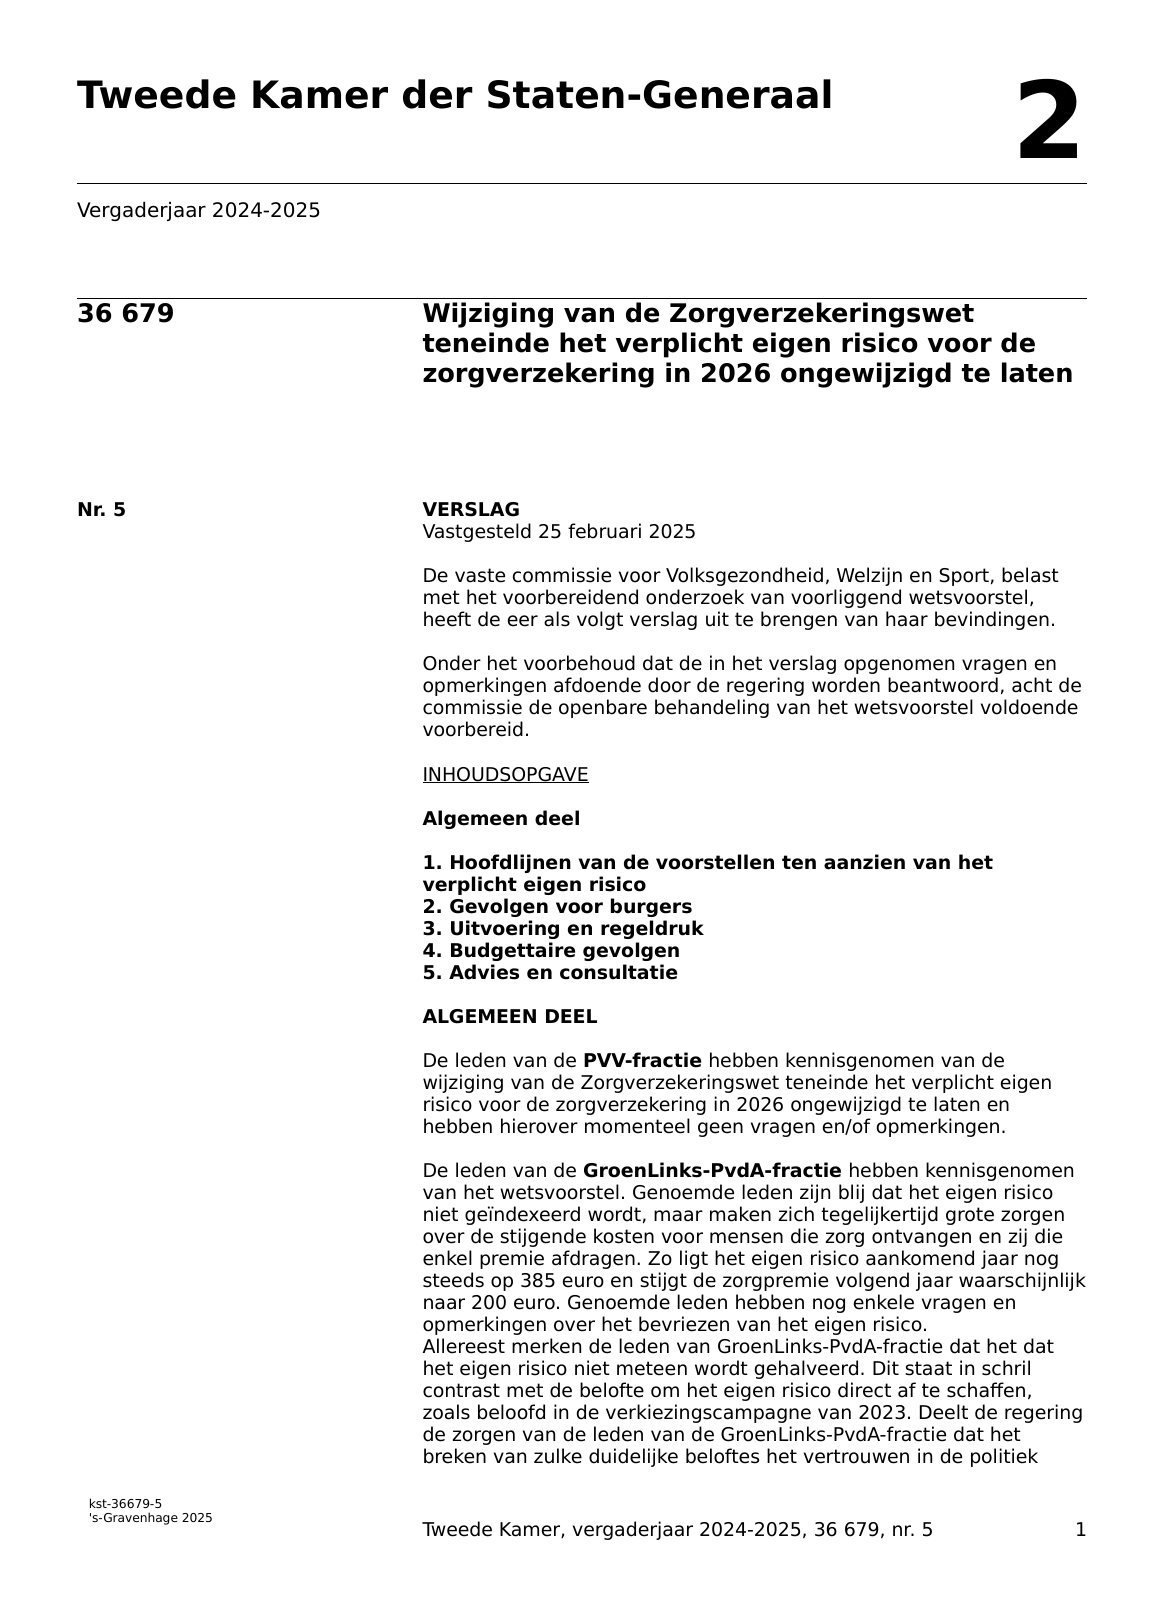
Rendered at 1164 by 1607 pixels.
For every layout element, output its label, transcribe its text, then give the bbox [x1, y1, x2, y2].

text kst-36679-5 [88, 1497, 323, 1511]
text Vastgesteld 25 februari 2025 [422, 521, 1087, 543]
text 2. Gevolgen voor burgers [422, 896, 1087, 918]
subtitle Algemeen deel [422, 808, 1087, 829]
text Onder het voorbehoud dat de in het verslag opgenomen vragen en opmerkingen afdoende door de regering worden beantwoord, acht de commissie de openbare behandeling van het wetsvoorstel voldoende voorbereid. [422, 653, 1087, 741]
text 3. Uitvoering en regeldruk [422, 918, 1087, 940]
text De vaste commissie voor Volksgezondheid, Welzijn en Sport, belast met het voorbereidend onderzoek van voorliggend wetsvoorstel, heeft de eer als volgt verslag uit te brengen van haar bevindingen. [422, 565, 1087, 631]
table_header Tweede Kamer der Staten-Generaal [77, 59, 886, 183]
subtitle Nr. 5 VERSLAG [77, 499, 1087, 521]
text 4. Budgettaire gevolgen [422, 940, 1087, 962]
text 5. Advies en consultatie [422, 962, 1087, 984]
text De leden van de GroenLinks-PvdA-fractie hebben kennisgenomen van het wetsvoorstel. Genoemde leden zijn blij dat het eigen risico niet geïndexeerd wordt, maar maken zich tegelijkertijd grote zorgen over de stijgende kosten voor mensen die zorg ontvangen en zij die enkel premie afdragen. Zo ligt het eigen risico aankomend jaar nog steeds op 385 euro en stijgt de zorgpremie volgend jaar waarschijnlijk naar 200 euro. Genoemde leden hebben nog enkele vragen en opmerkingen over het bevriezen van het eigen risico. [422, 1160, 1087, 1336]
subtitle 36 679 Wijziging van de Zorgverzekeringswet teneinde het verplicht eigen risico voor de zorgverzekering in 2026 ongewijzigd te laten [77, 299, 1087, 388]
table_cell Vergaderjaar 2024-2025 [77, 184, 1087, 298]
text De leden van de PVV-fractie hebben kennisgenomen van de wijziging van de Zorgverzekeringswet teneinde het verplicht eigen risico voor de zorgverzekering in 2026 ongewijzigd te laten en hebben hierover momenteel geen vragen en/of opmerkingen. [422, 1050, 1087, 1138]
text Allereest merken de leden van GroenLinks-PvdA-fractie dat het dat het eigen risico niet meteen wordt gehalveerd. Dit staat in schril contrast met de belofte om het eigen risico direct af te schaffen, zoals beloofd in de verkiezingscampagne van 2023. Deelt de regering de zorgen van de leden van de GroenLinks-PvdA-fractie dat het breken van zulke duidelijke beloftes het vertrouwen in de politiek [422, 1336, 1087, 1468]
text 's-Gravenhage 2025 [88, 1511, 323, 1525]
table_header 2 [886, 59, 1087, 183]
subtitle INHOUDSOPGAVE [422, 763, 1087, 785]
text 1. Hoofdlijnen van de voorstellen ten aanzien van het verplicht eigen risico [422, 852, 1087, 896]
subtitle ALGEMEEN DEEL [422, 1006, 1087, 1028]
